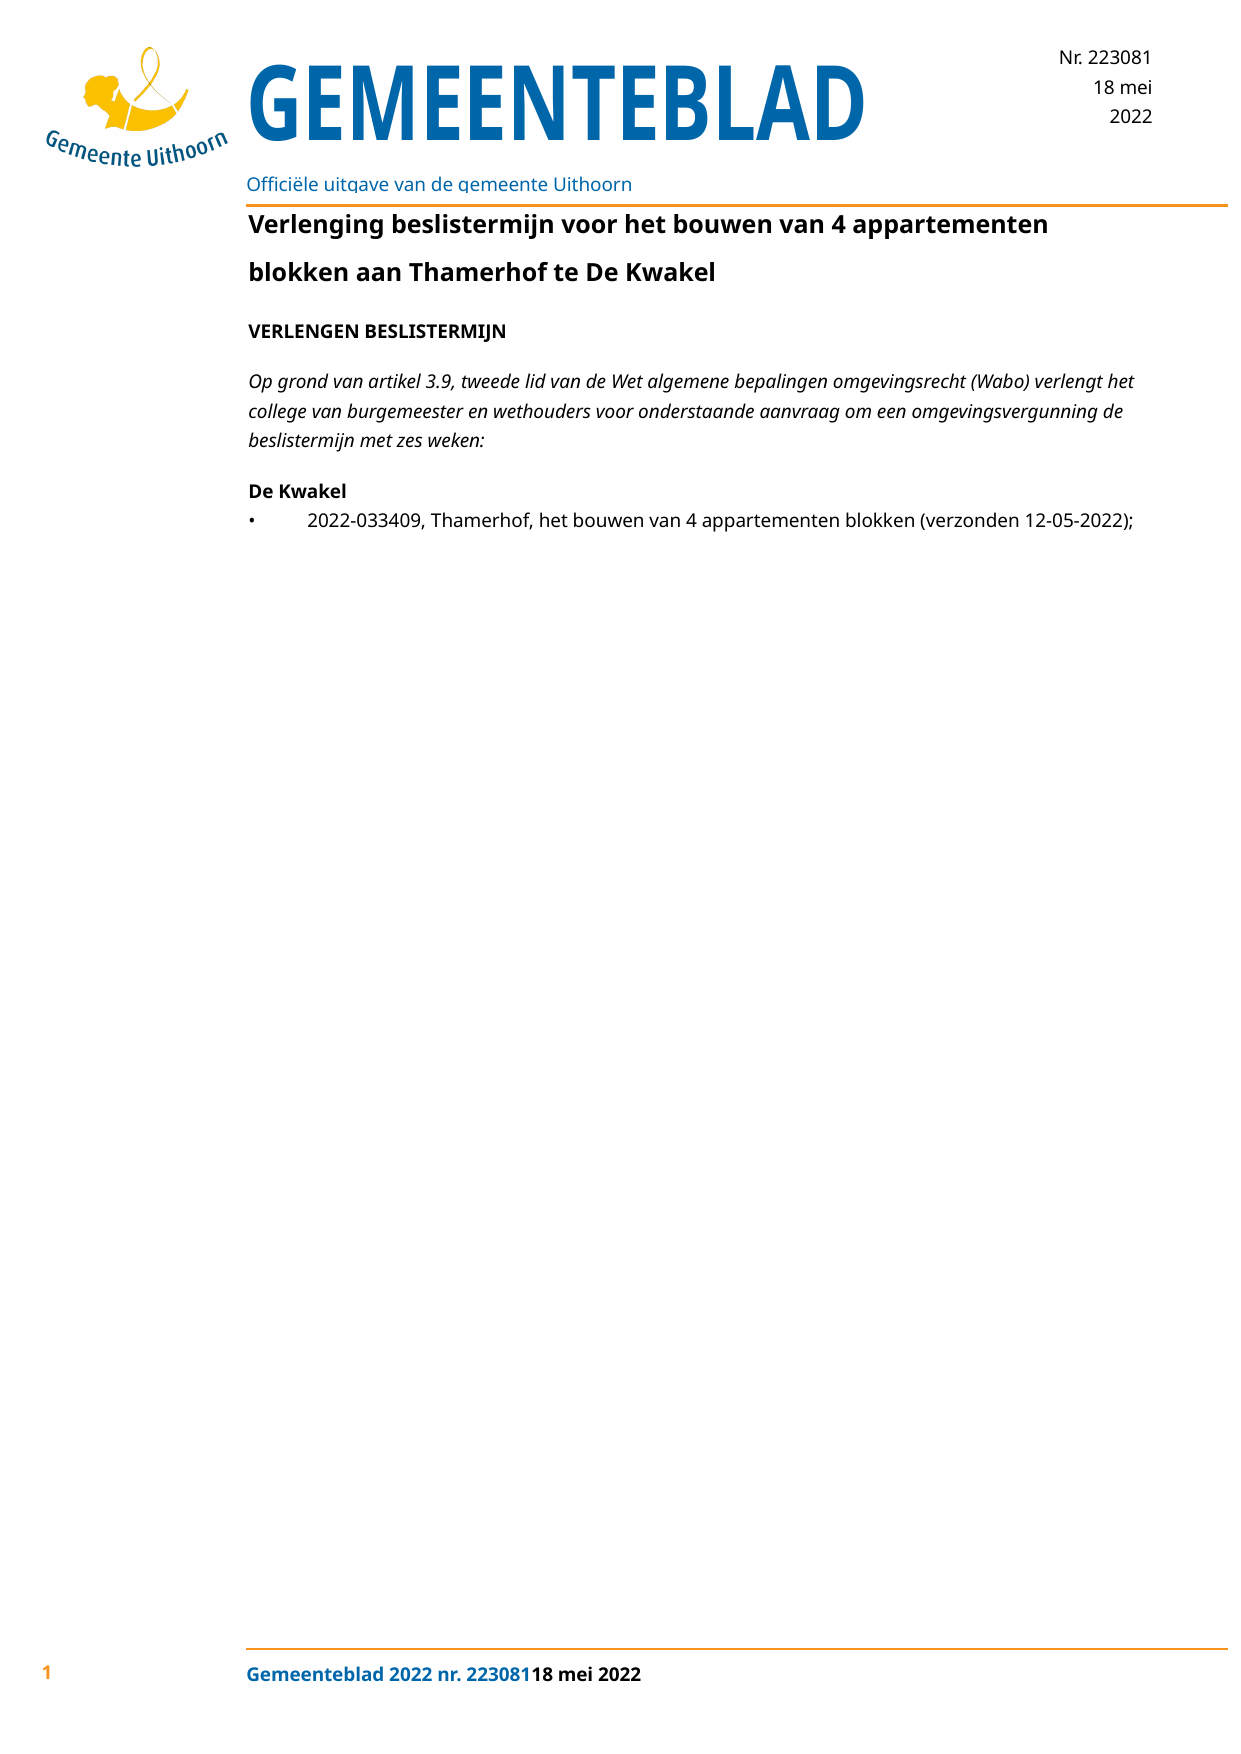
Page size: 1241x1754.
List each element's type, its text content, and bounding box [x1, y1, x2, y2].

picture [41, 47, 231, 172]
text VERLENGEN BESLISTERMIJN [248, 318, 1152, 344]
text Verlenging beslistermijn voor het bouwen van 4 appartementen blokken aan Thamerhof te De Kwakel [248, 207, 1152, 288]
text Op grond van artikel 3.9, tweede lid van de Wet algemene bepalingen omgevingsrecht (Wabo) verlengt het college van burgemeester en wethouders voor onderstaande aanvraag om een omgevingsvergunning de beslistermijn met zes weken: [248, 368, 1152, 453]
text De Kwakel [248, 478, 1152, 504]
list 2022-033409, Thamerhof, het bouwen van 4 appartementen blokken (verzonden 12-05-2022); [248, 507, 1152, 533]
